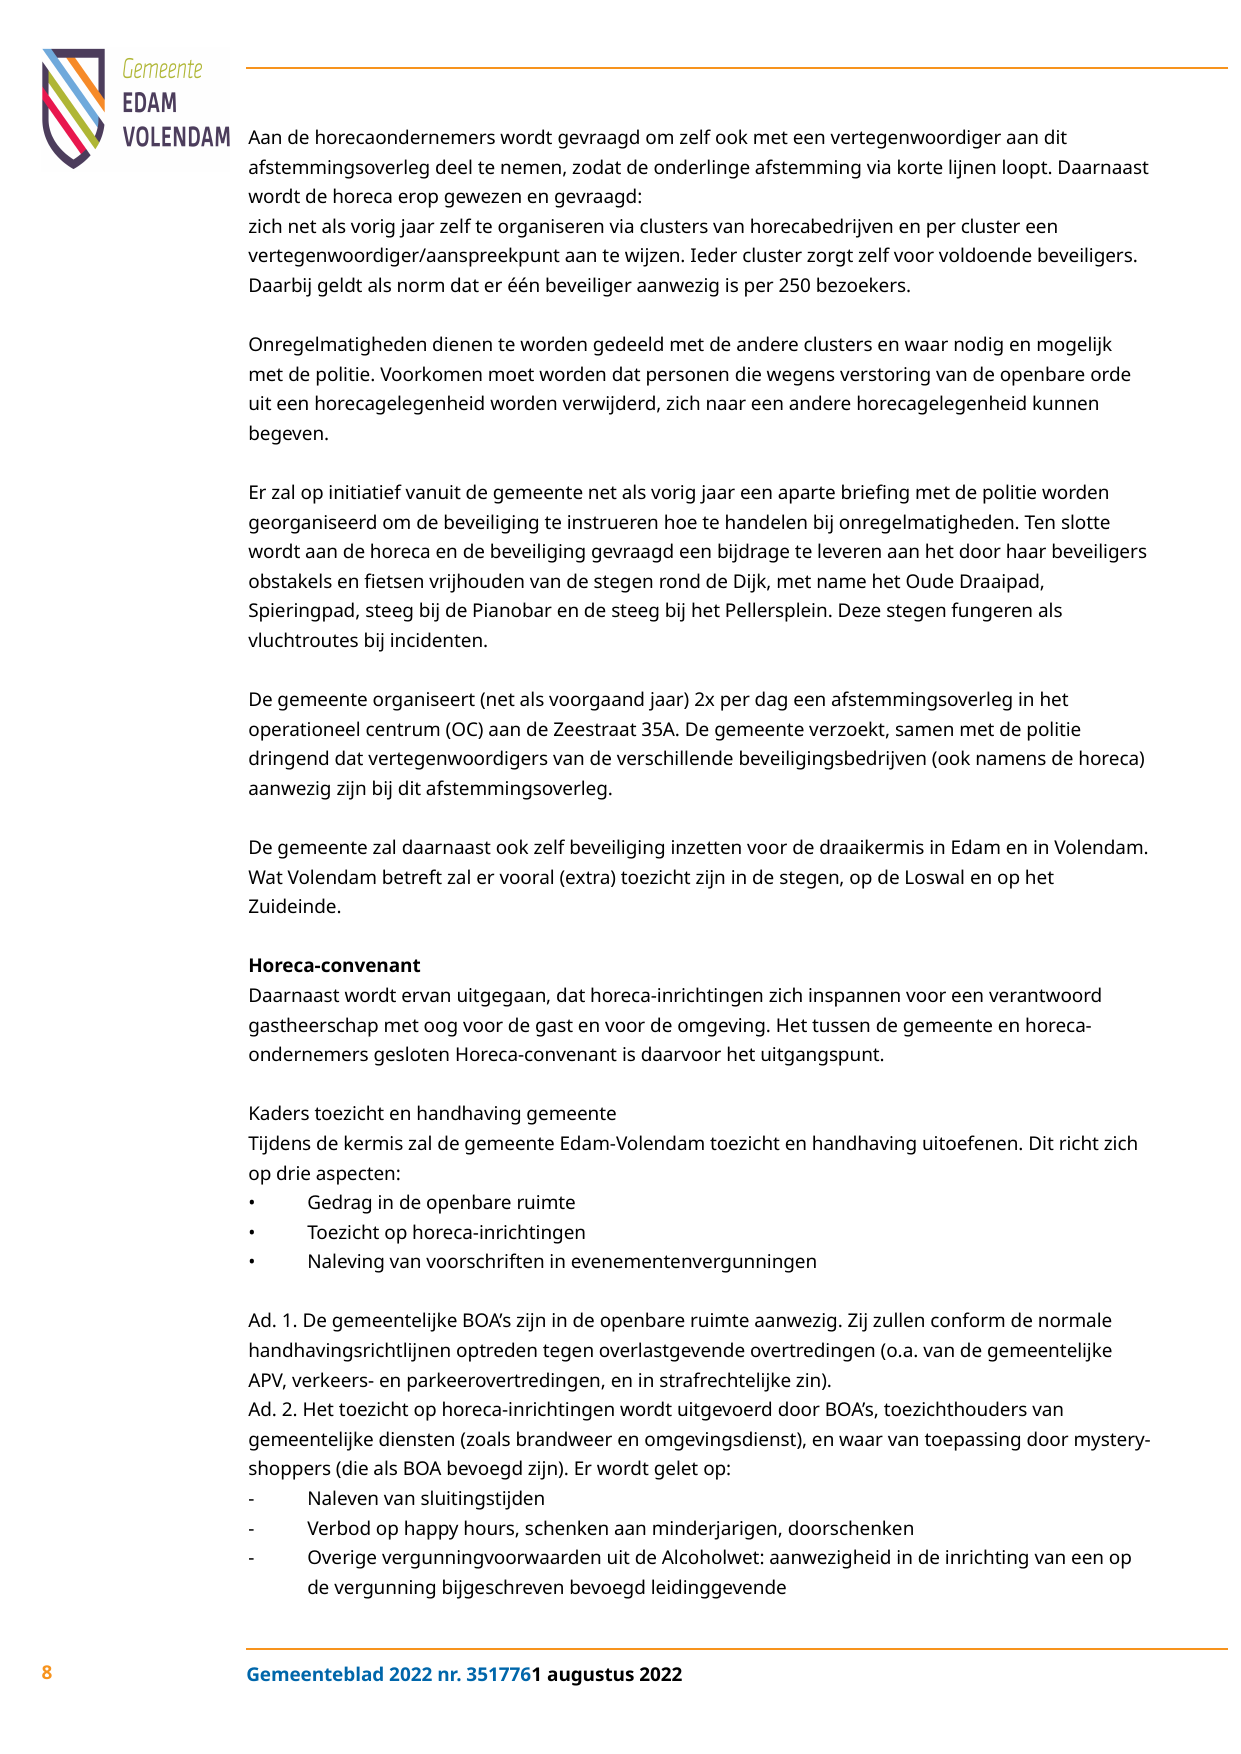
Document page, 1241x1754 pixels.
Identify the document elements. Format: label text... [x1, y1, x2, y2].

text Onregelmatigheden dienen te worden gedeeld met de andere clusters en waar nodig en mogelijk met de politie. Voorkomen moet worden dat personen die wegens verstoring van de openbare orde uit een horecagelegenheid worden verwijderd, zich naar een andere horecagelegenheid kunnen begeven. [248, 331, 1152, 446]
text zich net als vorig jaar zelf te organiseren via clusters van horecabedrijven en per cluster een vertegenwoordiger/aanspreekpunt aan te wijzen. Ieder cluster zorgt zelf voor voldoende beveiligers. Daarbij geldt als norm dat er één beveiliger aanwezig is per 250 bezoekers. [248, 213, 1152, 298]
list Naleven van sluitingstijden [248, 1485, 1152, 1511]
list Toezicht op horeca-inrichtingen [248, 1219, 1152, 1245]
text Aan de horecaondernemers wordt gevraagd om zelf ook met een vertegenwoordiger aan dit afstemmingsoverleg deel te nemen, zodat de onderlinge afstemming via korte lijnen loopt. Daarnaast wordt de horeca erop gewezen en gevraagd: [248, 124, 1152, 209]
text Tijdens de kermis zal de gemeente Edam-Volendam toezicht en handhaving uitoefenen. Dit richt zich op drie aspecten: [248, 1130, 1152, 1186]
picture [41, 47, 231, 172]
list Gedrag in de openbare ruimte [248, 1189, 1152, 1215]
text Daarnaast wordt ervan uitgegaan, dat horeca-inrichtingen zich inspannen voor een verantwoord gastheerschap met oog voor de gast en voor de omgeving. Het tussen de gemeente en horeca-ondernemers gesloten Horeca-convenant is daarvoor het uitgangspunt. [248, 982, 1152, 1067]
list Naleving van voorschriften in evenementenvergunningen [248, 1248, 1152, 1274]
text Ad. 1. De gemeentelijke BOA’s zijn in de openbare ruimte aanwezig. Zij zullen conform de normale handhavingsrichtlijnen optreden tegen overlastgevende overtredingen (o.a. van de gemeentelijke APV, verkeers- en parkeerovertredingen, en in strafrechtelijke zin). [248, 1308, 1152, 1393]
text Er zal op initiatief vanuit de gemeente net als vorig jaar een aparte briefing met de politie worden georganiseerd om de beveiliging te instrueren hoe te handelen bij onregelmatigheden. Ten slotte wordt aan de horeca en de beveiliging gevraagd een bijdrage te leveren aan het door haar beveiligers obstakels en fietsen vrijhouden van de stegen rond de Dijk, met name het Oude Draaipad, Spieringpad, steeg bij de Pianobar en de steeg bij het Pellersplein. Deze stegen fungeren als vluchtroutes bij incidenten. [248, 479, 1152, 653]
text Ad. 2. Het toezicht op horeca-inrichtingen wordt uitgevoerd door BOA’s, toezichthouders van gemeentelijke diensten (zoals brandweer en omgevingsdienst), en waar van toepassing door mystery-shoppers (die als BOA bevoegd zijn). Er wordt gelet op: [248, 1396, 1152, 1481]
list Verbod op happy hours, schenken aan minderjarigen, doorschenken [248, 1515, 1152, 1541]
list Overige vergunningvoorwaarden uit de Alcoholwet: aanwezigheid in de inrichting van een op de vergunning bijgeschreven bevoegd leidinggevende [248, 1544, 1152, 1600]
text De gemeente organiseert (net als voorgaand jaar) 2x per dag een afstemmingsoverleg in het operationeel centrum (OC) aan de Zeestraat 35A. De gemeente verzoekt, samen met de politie dringend dat vertegenwoordigers van de verschillende beveiligingsbedrijven (ook namens de horeca) aanwezig zijn bij dit afstemmingsoverleg. [248, 686, 1152, 801]
text De gemeente zal daarnaast ook zelf beveiliging inzetten voor de draaikermis in Edam en in Volendam. Wat Volendam betreft zal er vooral (extra) toezicht zijn in de stegen, op de Loswal en op het Zuideinde. [248, 834, 1152, 919]
text Kaders toezicht en handhaving gemeente [248, 1101, 1152, 1126]
text Horeca-convenant [248, 953, 1152, 978]
